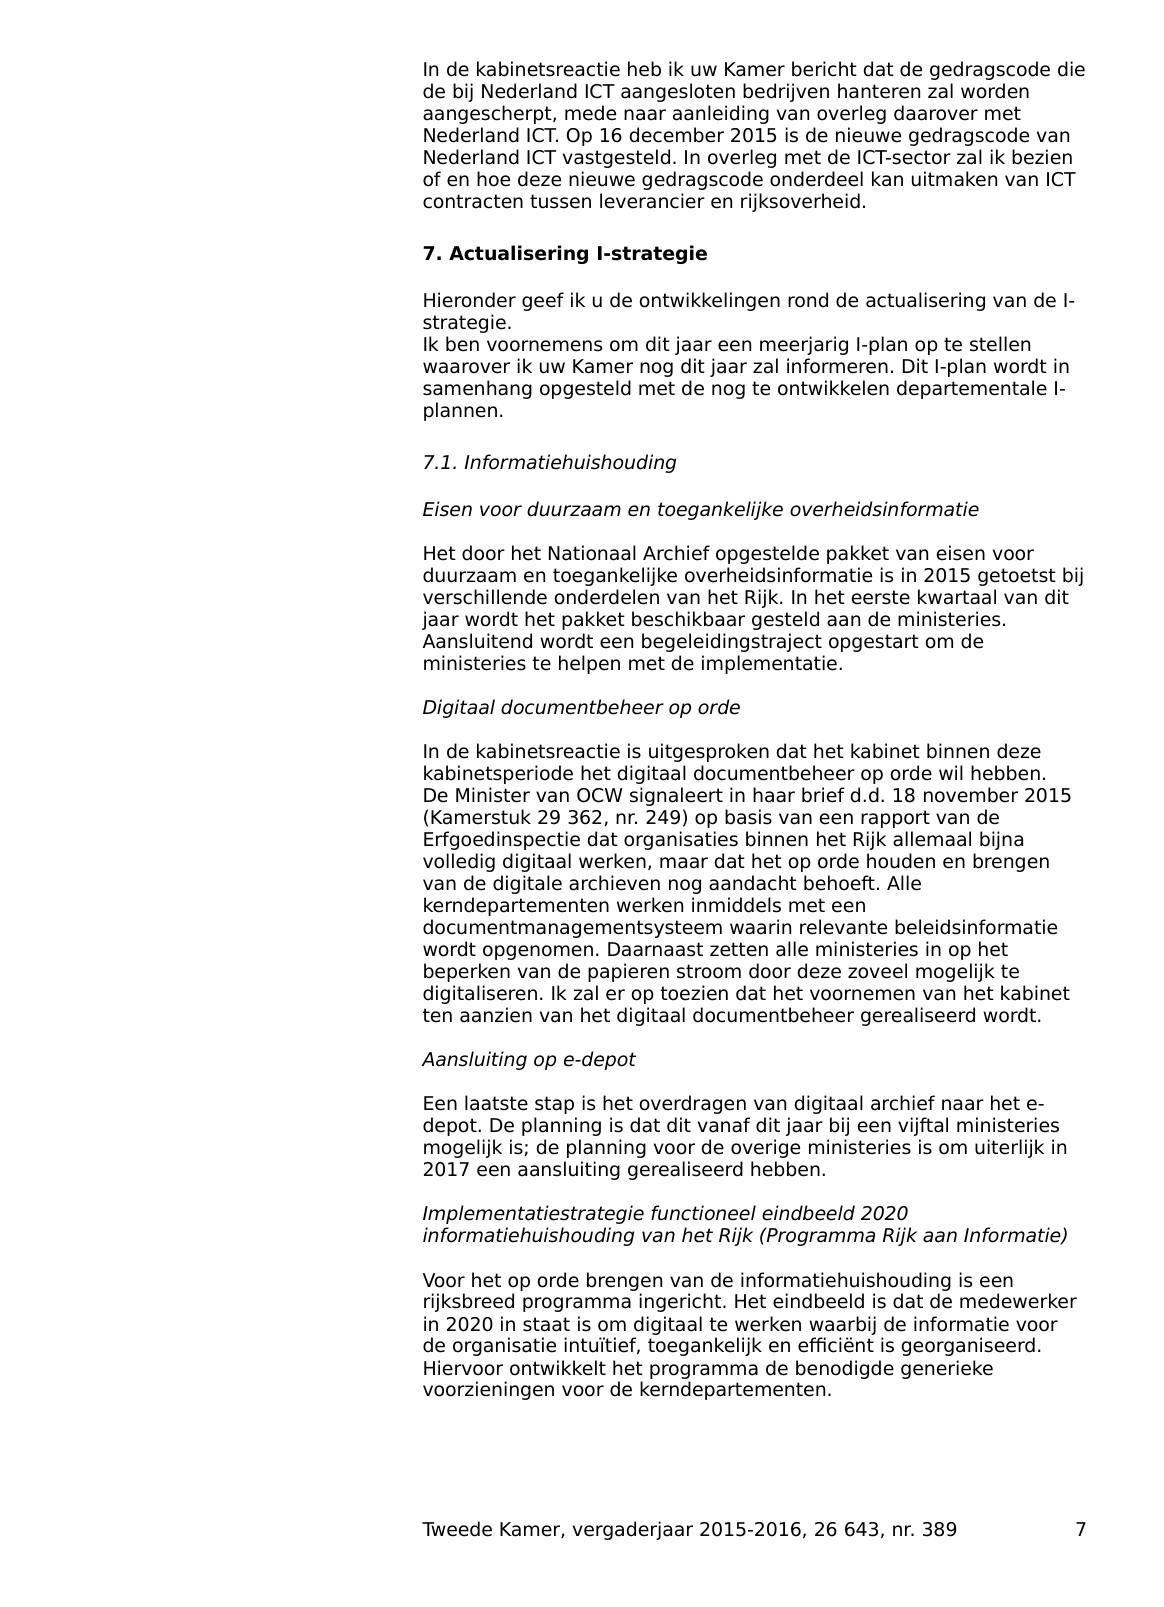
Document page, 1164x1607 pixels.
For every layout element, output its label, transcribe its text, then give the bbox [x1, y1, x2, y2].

text Een laatste stap is het overdragen van digitaal archief naar het e-depot. De planning is dat dit vanaf dit jaar bij een vijftal ministeries mogelijk is; de planning voor de overige ministeries is om uiterlijk in 2017 een aansluiting gerealiseerd hebben. [422, 1093, 1087, 1181]
text Hieronder geef ik u de ontwikkelingen rond de actualisering van de I-strategie. [422, 290, 1087, 334]
text In de kabinetsreactie heb ik uw Kamer bericht dat de gedragscode die de bij Nederland ICT aangesloten bedrijven hanteren zal worden aangescherpt, mede naar aanleiding van overleg daarover met Nederland ICT. Op 16 december 2015 is de nieuwe gedragscode van Nederland ICT vastgesteld. In overleg met de ICT-sector zal ik bezien of en hoe deze nieuwe gedragscode onderdeel kan uitmaken van ICT contracten tussen leverancier en rijksoverheid. [422, 59, 1087, 213]
subtitle Implementatiestrategie functioneel eindbeeld 2020 informatiehuishouding van het Rijk (Programma Rijk aan Informatie) [422, 1203, 1087, 1247]
text Voor het op orde brengen van de informatiehuishouding is een rijksbreed programma ingericht. Het eindbeeld is dat de medewerker in 2020 in staat is om digitaal te werken waarbij de informatie voor de organisatie intuïtief, toegankelijk en efficiënt is georganiseerd. Hiervoor ontwikkelt het programma de benodigde generieke voorzieningen voor de kerndepartementen. [422, 1269, 1087, 1401]
subtitle Eisen voor duurzaam en toegankelijke overheidsinformatie [422, 499, 1087, 521]
text Ik ben voornemens om dit jaar een meerjarig I-plan op te stellen waarover ik uw Kamer nog dit jaar zal informeren. Dit I-plan wordt in samenhang opgesteld met de nog te ontwikkelen departementale I-plannen. [422, 334, 1087, 422]
subtitle 7.1. Informatiehuishouding [422, 452, 1087, 474]
text Het door het Nationaal Archief opgestelde pakket van eisen voor duurzaam en toegankelijke overheidsinformatie is in 2015 getoetst bij verschillende onderdelen van het Rijk. In het eerste kwartaal van dit jaar wordt het pakket beschikbaar gesteld aan de ministeries. Aansluitend wordt een begeleidingstraject opgestart om de ministeries te helpen met de implementatie. [422, 543, 1087, 675]
text In de kabinetsreactie is uitgesproken dat het kabinet binnen deze kabinetsperiode het digitaal documentbeheer op orde wil hebben. [422, 741, 1087, 785]
subtitle Digitaal documentbeheer op orde [422, 697, 1087, 719]
text De Minister van OCW signaleert in haar brief d.d. 18 november 2015 (Kamerstuk 29 362, nr. 249) op basis van een rapport van de Erfgoedinspectie dat organisaties binnen het Rijk allemaal bijna volledig digitaal werken, maar dat het op orde houden en brengen van de digitale archieven nog aandacht behoeft. Alle kerndepartementen werken inmiddels met een documentmanagementsysteem waarin relevante beleidsinformatie wordt opgenomen. Daarnaast zetten alle ministeries in op het beperken van de papieren stroom door deze zoveel mogelijk te digitaliseren. Ik zal er op toezien dat het voornemen van het kabinet ten aanzien van het digitaal documentbeheer gerealiseerd wordt. [422, 785, 1087, 1027]
subtitle 7. Actualisering I-strategie [422, 243, 1087, 265]
subtitle Aansluiting op e-depot [422, 1049, 1087, 1071]
